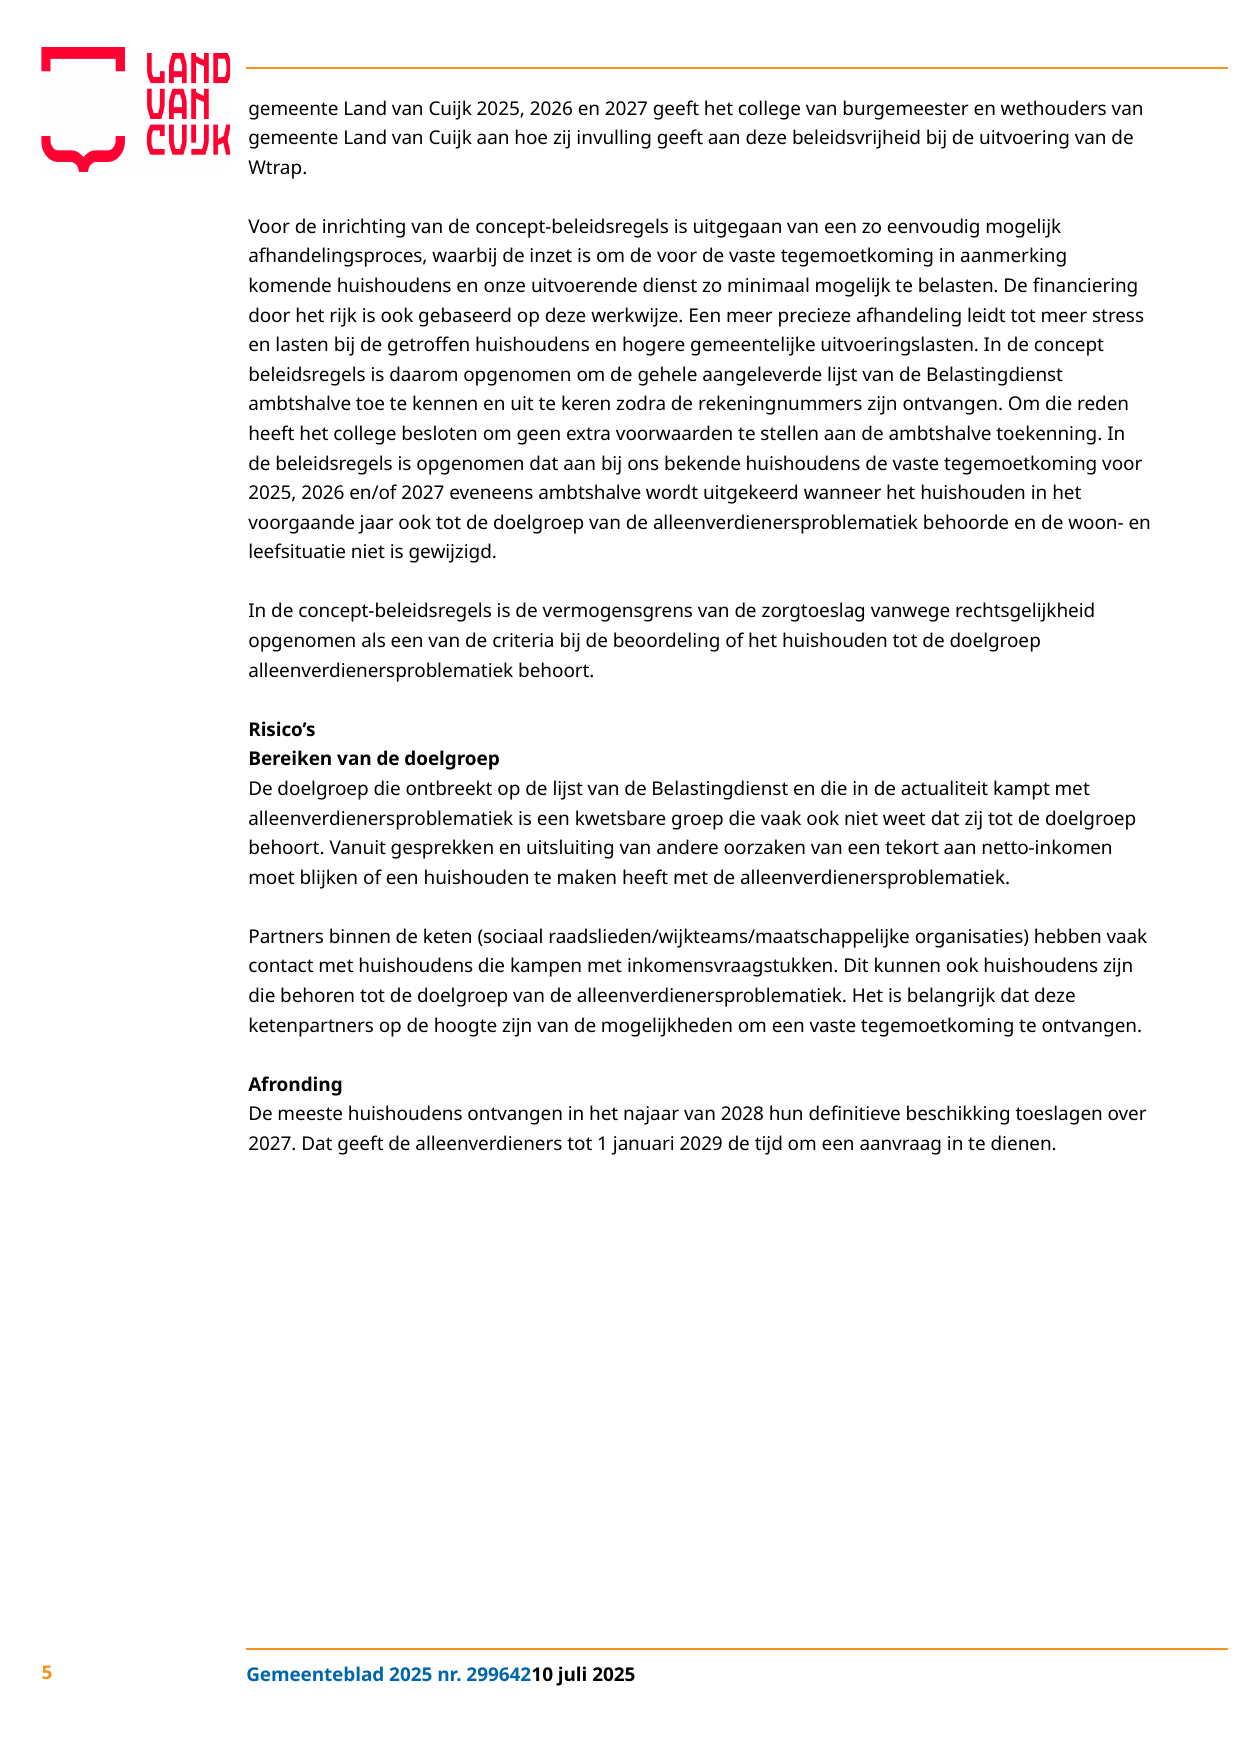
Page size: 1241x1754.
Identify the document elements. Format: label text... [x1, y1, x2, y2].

text gemeente Land van Cuijk 2025, 2026 en 2027 geeft het college van burgemeester en wethouders van gemeente Land van Cuijk aan hoe zij invulling geeft aan deze beleidsvrijheid bij de uitvoering van de Wtrap. [248, 95, 1152, 180]
text De doelgroep die ontbreekt op de lijst van de Belastingdienst en die in de actualiteit kampt met alleenverdienersproblematiek is een kwetsbare groep die vaak ook niet weet dat zij tot de doelgroep behoort. Vanuit gesprekken en uitsluiting van andere oorzaken van een tekort aan netto-inkomen moet blijken of een huishouden te maken heeft met de alleenverdienersproblematiek. [248, 775, 1152, 890]
text Afronding [248, 1071, 1152, 1097]
text Voor de inrichting van de concept-beleidsregels is uitgegaan van een zo eenvoudig mogelijk afhandelingsproces, waarbij de inzet is om de voor de vaste tegemoetkoming in aanmerking komende huishoudens en onze uitvoerende dienst zo minimaal mogelijk te belasten. De financiering door het rijk is ook gebaseerd op deze werkwijze. Een meer precieze afhandeling leidt tot meer stress en lasten bij de getroffen huishoudens en hogere gemeentelijke uitvoeringslasten. In de concept beleidsregels is daarom opgenomen om de gehele aangeleverde lijst van de Belastingdienst ambtshalve toe te kennen en uit te keren zodra de rekeningnummers zijn ontvangen. Om die reden heeft het college besloten om geen extra voorwaarden te stellen aan de ambtshalve toekenning. In de beleidsregels is opgenomen dat aan bij ons bekende huishoudens de vaste tegemoetkoming voor 2025, 2026 en/of 2027 eveneens ambtshalve wordt uitgekeerd wanneer het huishouden in het voorgaande jaar ook tot de doelgroep van de alleenverdienersproblematiek behoorde en de woon- en leefsituatie niet is gewijzigd. [248, 213, 1152, 564]
text In de concept-beleidsregels is de vermogensgrens van de zorgtoeslag vanwege rechtsgelijkheid opgenomen als een van de criteria bij de beoordeling of het huishouden tot de doelgroep alleenverdienersproblematiek behoort. [248, 598, 1152, 683]
text Risico’s [248, 716, 1152, 742]
text De meeste huishoudens ontvangen in het najaar van 2028 hun definitieve beschikking toeslagen over 2027. Dat geeft de alleenverdieners tot 1 januari 2029 de tijd om een aanvraag in te dienen. [248, 1101, 1152, 1156]
text Partners binnen de keten (sociaal raadslieden/wijkteams/maatschappelijke organisaties) hebben vaak contact met huishoudens die kampen met inkomensvraagstukken. Dit kunnen ook huishoudens zijn die behoren tot de doelgroep van de alleenverdienersproblematiek. Het is belangrijk dat deze ketenpartners op de hoogte zijn van de mogelijkheden om een vaste tegemoetkoming te ontvangen. [248, 923, 1152, 1038]
text Bereiken van de doelgroep [248, 746, 1152, 771]
picture [41, 47, 231, 172]
